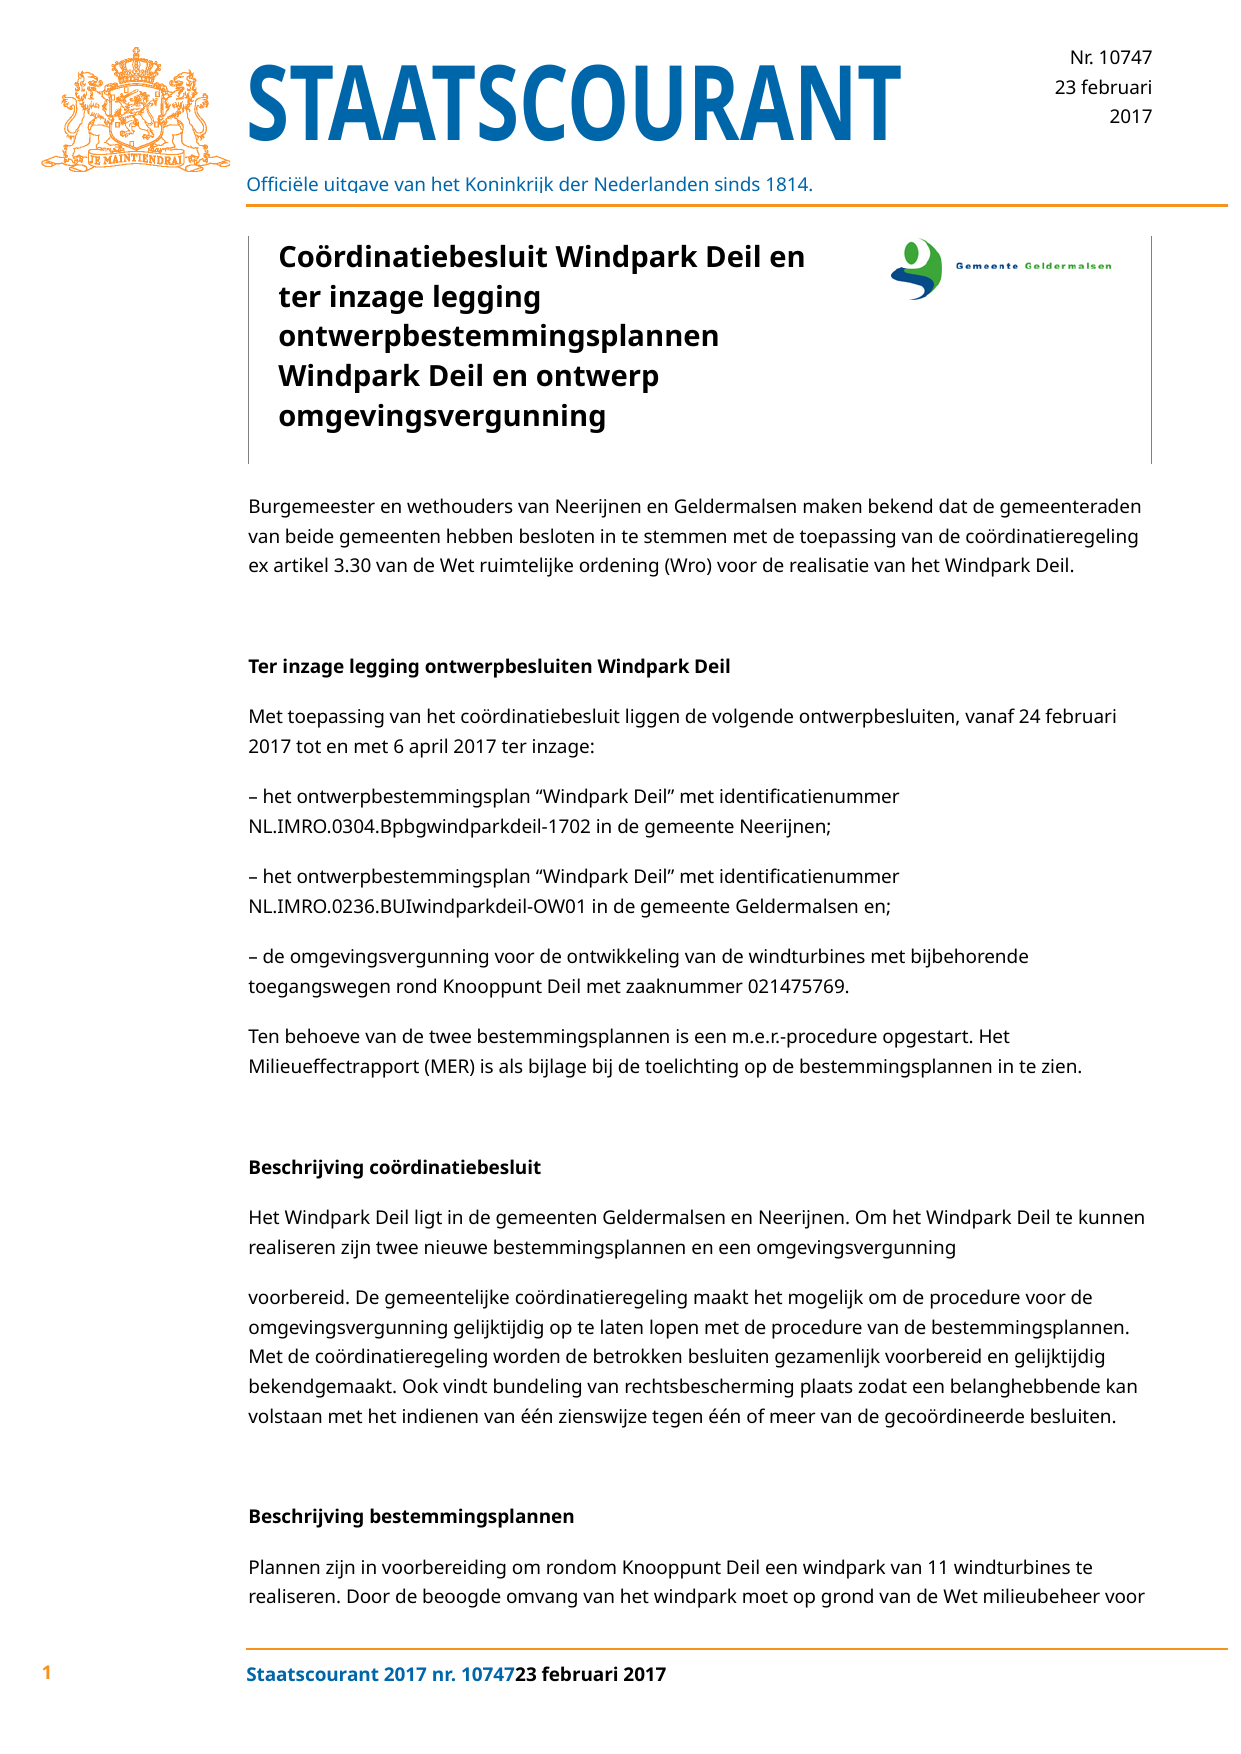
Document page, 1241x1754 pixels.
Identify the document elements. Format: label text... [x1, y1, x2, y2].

table_header Coördinatiebesluit Windpark Deil en ter inzage legging ontwerpbestemmingsplannen Windpark Deil en ontwerp omgevingsvergunning [249, 236, 850, 464]
text Met toepassing van het coördinatiebesluit liggen de volgende ontwerpbesluiten, vanaf 24 februari 2017 tot en met 6 april 2017 ter inzage: [248, 704, 1152, 759]
text Beschrijving bestemmingsplannen [248, 1504, 1152, 1529]
text Ten behoeve van de twee bestemmingsplannen is een m.e.r.-procedure opgestart. Het Milieueffectrapport (MER) is als bijlage bij de toelichting op de bestemmingsplannen in te zien. [248, 1024, 1152, 1079]
text Ter inzage legging ontwerpbesluiten Windpark Deil [248, 653, 1152, 679]
text Beschrijving coördinatiebesluit [248, 1154, 1152, 1180]
text Burgemeester en wethouders van Neerijnen en Geldermalsen maken bekend dat de gemeenteraden van beide gemeenten hebben besloten in te stemmen met de toepassing van de coördinatieregeling ex artikel 3.30 van de Wet ruimtelijke ordening (Wro) voor de realisatie van het Windpark Deil. [248, 493, 1152, 578]
text – de omgevingsvergunning voor de ontwikkeling van de windturbines met bijbehorende toegangswegen rond Knooppunt Deil met zaaknummer 021475769. [248, 944, 1152, 999]
text Plannen zijn in voorbereiding om rondom Knooppunt Deil een windpark van 11 windturbines te realiseren. Door de beoogde omvang van het windpark moet op grond van de Wet milieubeheer voor [248, 1554, 1152, 1609]
table_header [850, 236, 1151, 464]
picture [882, 236, 1119, 302]
text – het ontwerpbestemmingsplan “Windpark Deil” met identificatienummer NL.IMRO.0236.BUIwindparkdeil-OW01 in de gemeente Geldermalsen en; [248, 864, 1152, 919]
text voorbereid. De gemeentelijke coördinatieregeling maakt het mogelijk om de procedure voor de omgevingsvergunning gelijktijdig op te laten lopen met de procedure van de bestemmingsplannen. Met de coördinatieregeling worden de betrokken besluiten gezamenlijk voorbereid en gelijktijdig bekendgemaakt. Ook vindt bundeling van rechtsbescherming plaats zodat een belanghebbende kan volstaan met het indienen van één zienswijze tegen één of meer van de gecoördineerde besluiten. [248, 1284, 1152, 1429]
text – het ontwerpbestemmingsplan “Windpark Deil” met identificatienummer NL.IMRO.0304.Bpbgwindparkdeil-1702 in de gemeente Neerijnen; [248, 784, 1152, 839]
text Het Windpark Deil ligt in de gemeenten Geldermalsen en Neerijnen. Om het Windpark Deil te kunnen realiseren zijn twee nieuwe bestemmingsplannen en een omgevingsvergunning [248, 1204, 1152, 1260]
picture [41, 47, 231, 172]
